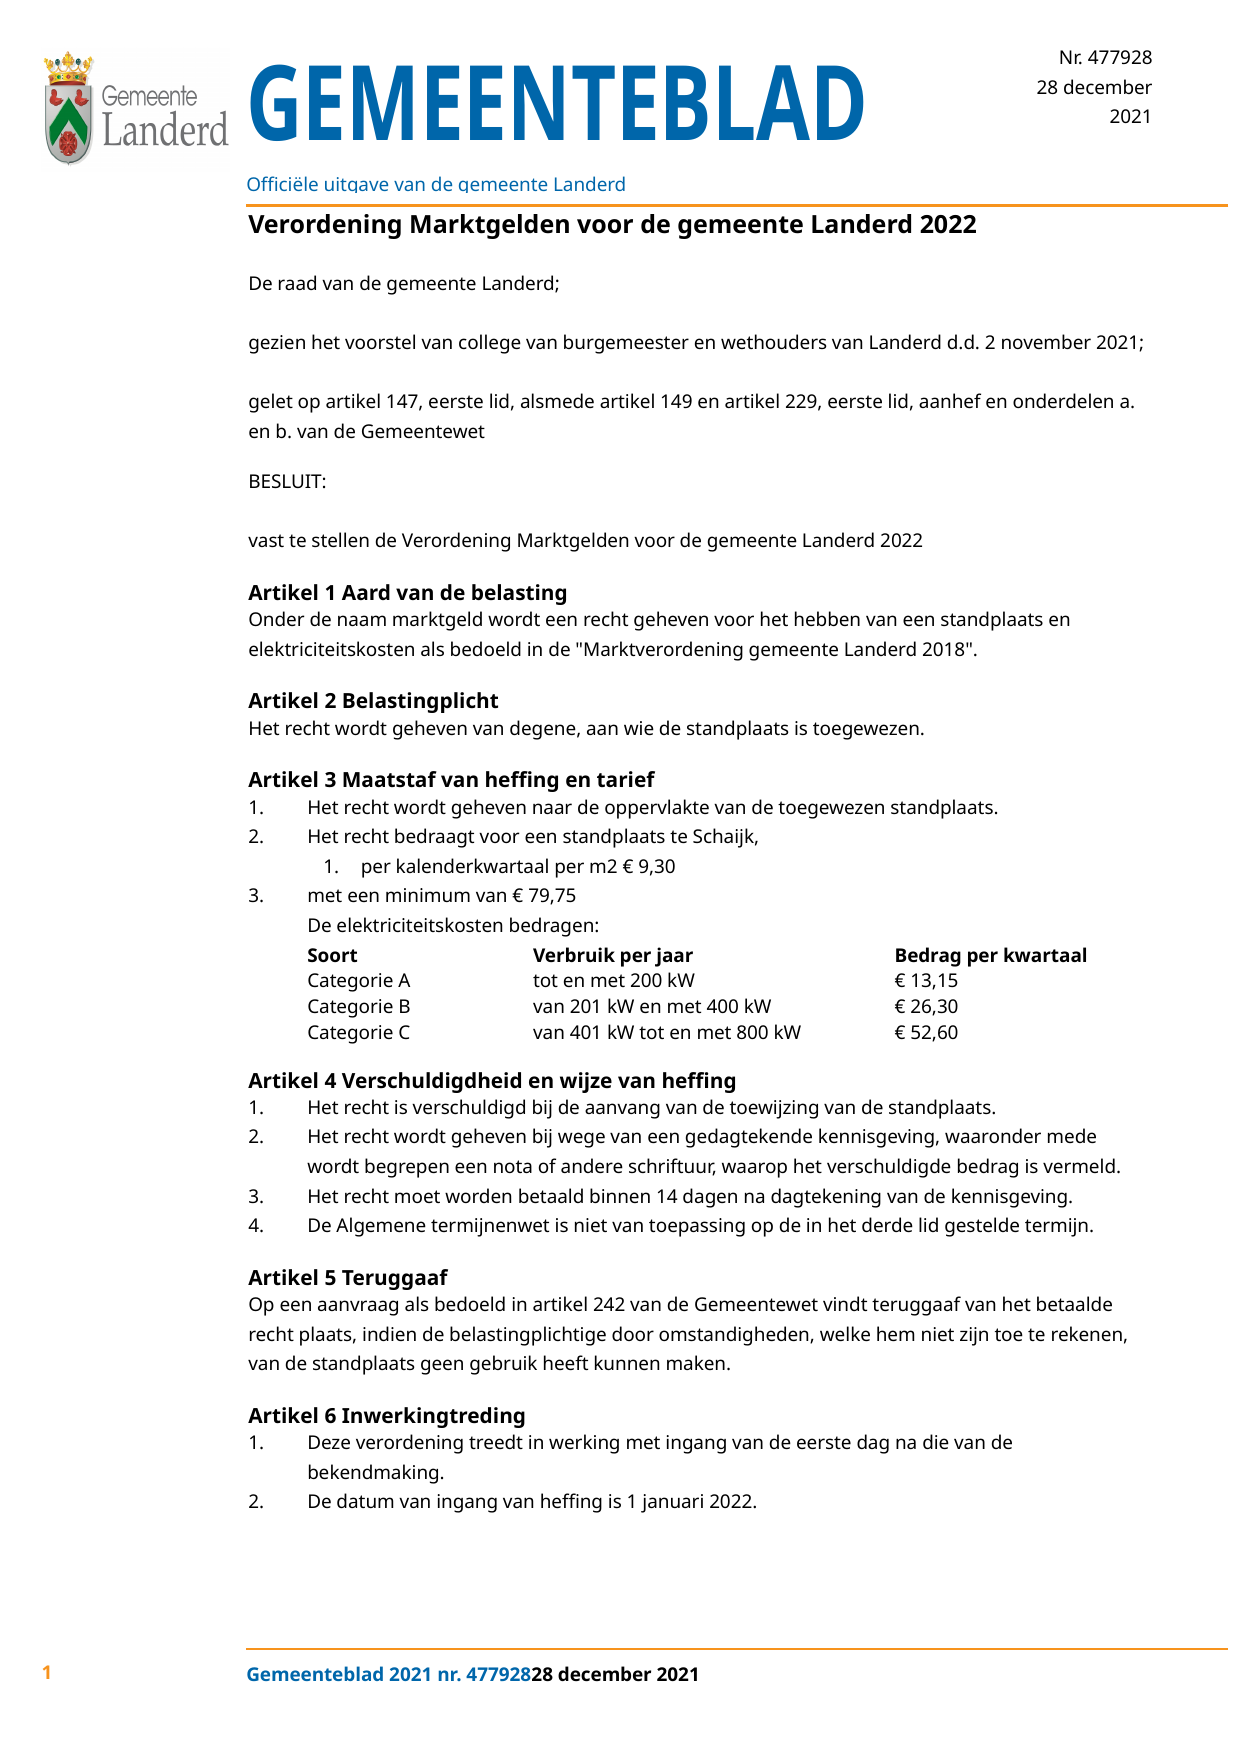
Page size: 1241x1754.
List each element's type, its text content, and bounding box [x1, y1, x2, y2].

table_cell van 201 kW en met 400 kW [533, 993, 894, 1019]
table_cell € 26,30 [894, 993, 1211, 1019]
list Het recht bedraagt voor een standplaats te Schaijk, [248, 823, 1152, 849]
list De Algemene termijnenwet is niet van toepassing op de in het derde lid gestelde termijn. [248, 1212, 1152, 1238]
text Artikel 5 Teruggaaf [248, 1263, 1152, 1291]
text gelet op artikel 147, eerste lid, alsmede artikel 149 en artikel 229, eerste lid, aanhef en onderdelen a. en b. van de Gemeentewet [248, 389, 1152, 444]
list met een minimum van € 79,75 [248, 883, 1152, 908]
text Artikel 2 Belastingplicht [248, 687, 1152, 715]
list Het recht is verschuldigd bij de aanvang van de toewijzing van de standplaats. [248, 1094, 1152, 1120]
table_header Bedrag per kwartaal [894, 942, 1211, 968]
list Het recht moet worden betaald binnen 14 dagen na dagtekening van de kennisgeving. [248, 1183, 1152, 1209]
list De datum van ingang van heffing is 1 januari 2022. [248, 1488, 1152, 1514]
table_header Soort [307, 942, 533, 968]
list Het recht wordt geheven bij wege van een gedagtekende kennisgeving, waaronder mede wordt begrepen een nota of andere schriftuur, waarop het verschuldigde bedrag is vermeld. [248, 1124, 1152, 1179]
text Op een aanvraag als bedoeld in artikel 242 van de Gemeentewet vindt teruggaaf van het betaalde recht plaats, indien de belastingplichtige door omstandigheden, welke hem niet zijn toe te rekenen, van de standplaats geen gebruik heeft kunnen maken. [248, 1291, 1152, 1376]
text Artikel 1 Aard van de belasting [248, 578, 1152, 607]
list Het recht wordt geheven naar de oppervlakte van de toegewezen standplaats. [248, 794, 1152, 819]
text De raad van de gemeente Landerd; [248, 270, 1152, 296]
table_cell Categorie A [307, 968, 533, 993]
text gezien het voorstel van college van burgemeester en wethouders van Landerd d.d. 2 november 2021; [248, 329, 1152, 355]
table_cell Categorie B [307, 993, 533, 1019]
list Deze verordening treedt in werking met ingang van de eerste dag na die van de bekendmaking. [248, 1429, 1152, 1485]
text Onder de naam marktgeld wordt een recht geheven voor het hebben van een standplaats en elektriciteitskosten als bedoeld in de "Marktverordening gemeente Landerd 2018". [248, 607, 1152, 662]
text Verordening Marktgelden voor de gemeente Landerd 2022 [248, 207, 1152, 241]
text Het recht wordt geheven van degene, aan wie de standplaats is toegewezen. [248, 715, 1152, 741]
table_cell Categorie C [307, 1019, 533, 1045]
list per kalenderkwartaal per m2 € 9,30 [323, 853, 1152, 879]
text Artikel 6 Inwerkingtreding [248, 1401, 1152, 1429]
table_cell € 13,15 [894, 968, 1211, 993]
table_cell van 401 kW tot en met 800 kW [533, 1019, 894, 1045]
table_cell tot en met 200 kW [533, 968, 894, 993]
picture [41, 47, 231, 172]
text vast te stellen de Verordening Marktgelden voor de gemeente Landerd 2022 [248, 528, 1152, 553]
text Artikel 3 Maatstaf van heffing en tarief [248, 765, 1152, 794]
list De elektriciteitskosten bedragen: [248, 912, 1152, 938]
text BESLUIT: [248, 468, 1152, 494]
text Artikel 4 Verschuldigdheid en wijze van heffing [248, 1066, 1152, 1094]
table_header Verbruik per jaar [533, 942, 894, 968]
table_cell € 52,60 [894, 1019, 1211, 1045]
